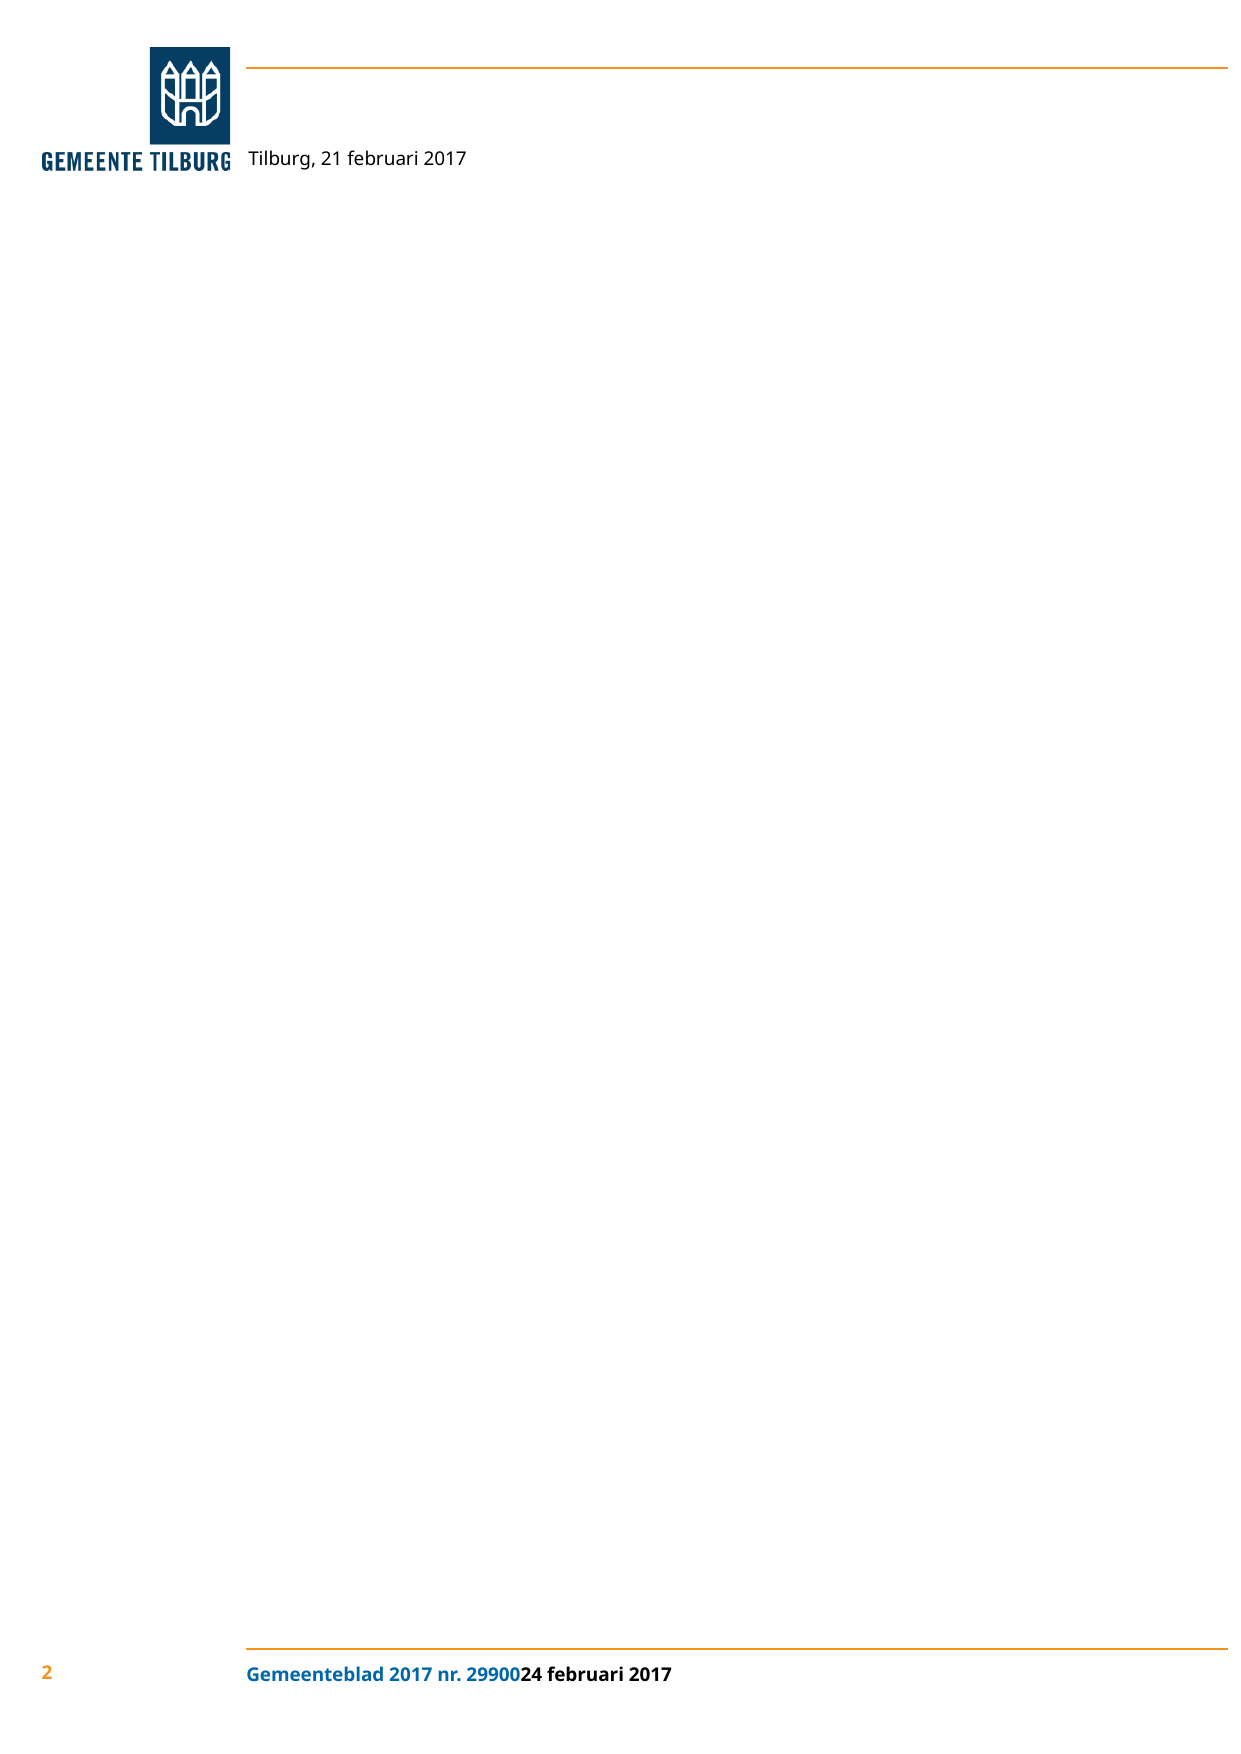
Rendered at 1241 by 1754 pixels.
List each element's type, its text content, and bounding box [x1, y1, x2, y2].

picture [41, 47, 231, 172]
text Tilburg, 21 februari 2017 [248, 145, 1152, 171]
